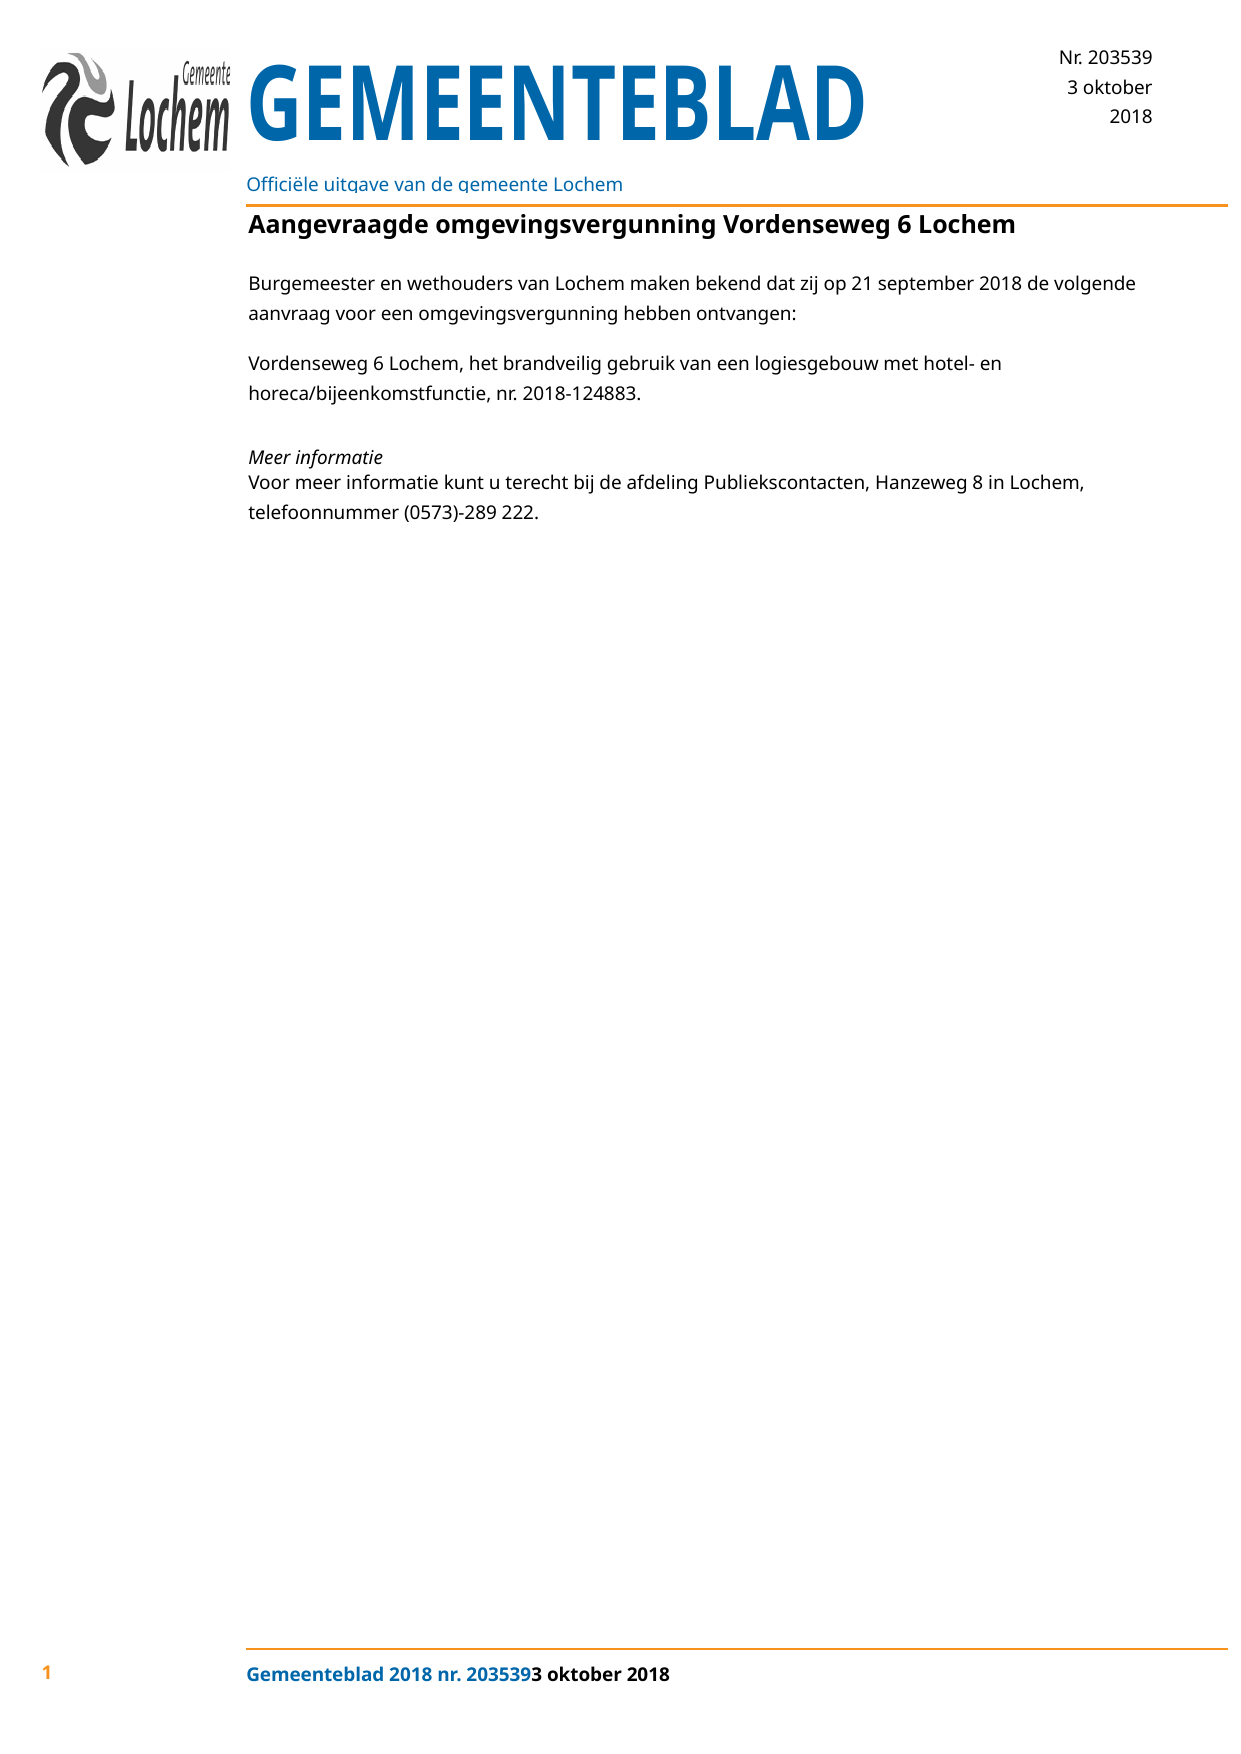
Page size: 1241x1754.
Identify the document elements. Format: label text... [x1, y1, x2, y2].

text Voor meer informatie kunt u terecht bij de afdeling Publiekscontacten, Hanzeweg 8 in Lochem, telefoonnummer (0573)-289 222. [248, 469, 1152, 525]
text Vordenseweg 6 Lochem, het brandveilig gebruik van een logiesgebouw met hotel- en horeca/bijeenkomstfunctie, nr. 2018-124883. [248, 350, 1152, 406]
text Aangevraagde omgevingsvergunning Vordenseweg 6 Lochem [248, 207, 1152, 241]
text Meer informatie [248, 444, 1152, 469]
text Burgemeester en wethouders van Lochem maken bekend dat zij op 21 september 2018 de volgende aanvraag voor een omgevingsvergunning hebben ontvangen: [248, 270, 1152, 326]
picture [41, 47, 231, 172]
